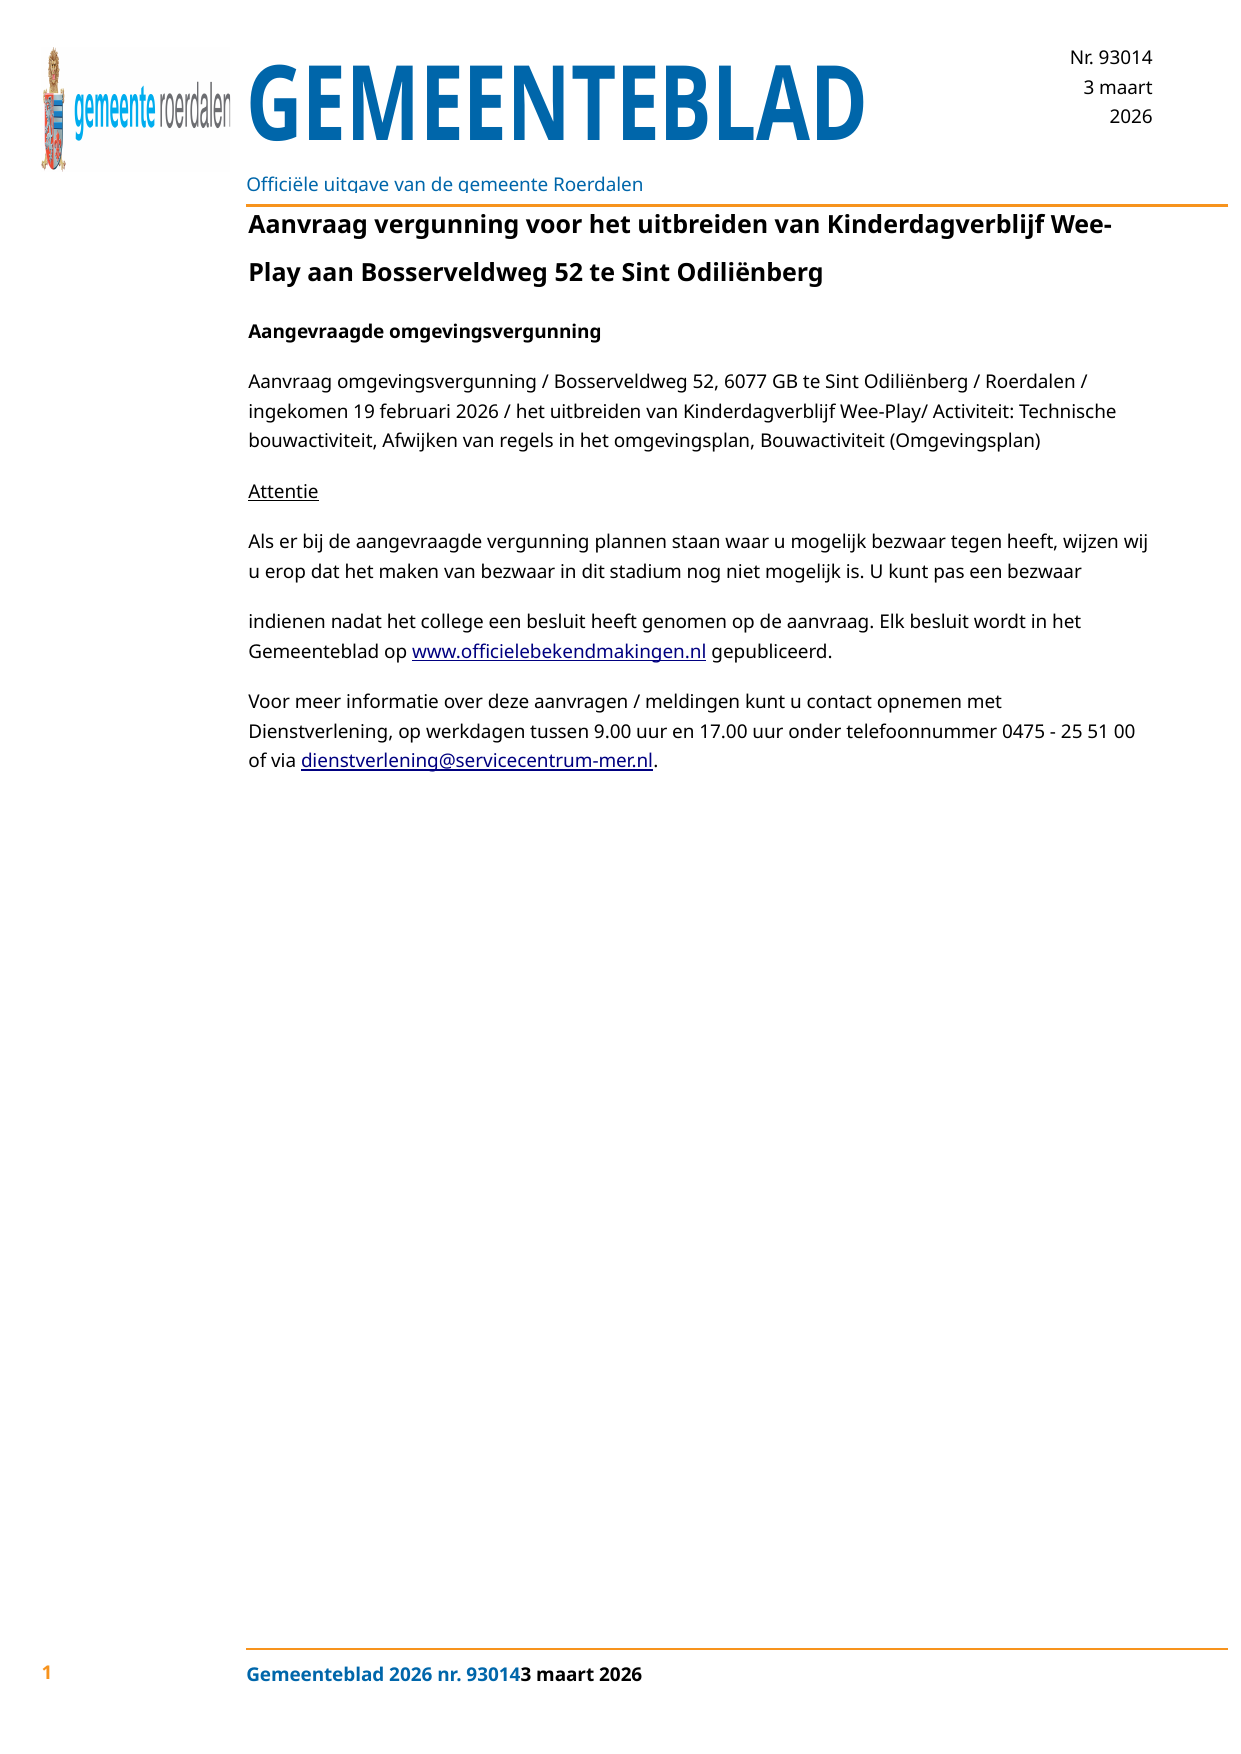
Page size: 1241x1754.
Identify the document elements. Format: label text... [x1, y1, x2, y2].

picture [41, 47, 231, 172]
text Aanvraag omgevingsvergunning / Bosserveldweg 52, 6077 GB te Sint Odiliënberg / Roerdalen / ingekomen 19 februari 2026 / het uitbreiden van Kinderdagverblijf Wee-Play/ Activiteit: Technische bouwactiviteit, Afwijken van regels in het omgevingsplan, Bouwactiviteit (Omgevingsplan) [248, 368, 1152, 453]
text Aangevraagde omgevingsvergunning [248, 318, 1152, 344]
text Als er bij de aangevraagde vergunning plannen staan waar u mogelijk bezwaar tegen heeft, wijzen wij u erop dat het maken van bezwaar in dit stadium nog niet mogelijk is. U kunt pas een bezwaar [248, 528, 1152, 584]
text Attentie [248, 478, 1152, 504]
text Voor meer informatie over deze aanvragen / meldingen kunt u contact opnemen met Dienstverlening, op werkdagen tussen 9.00 uur en 17.00 uur onder telefoonnummer 0475 - 25 51 00 of via dienstverlening@servicecentrum-mer.nl. [248, 688, 1152, 773]
text Aanvraag vergunning voor het uitbreiden van Kinderdagverblijf Wee-Play aan Bosserveldweg 52 te Sint Odiliënberg [248, 207, 1152, 288]
text indienen nadat het college een besluit heeft genomen op de aanvraag. Elk besluit wordt in het Gemeenteblad op www.officielebekendmakingen.nl gepubliceerd. [248, 608, 1152, 664]
